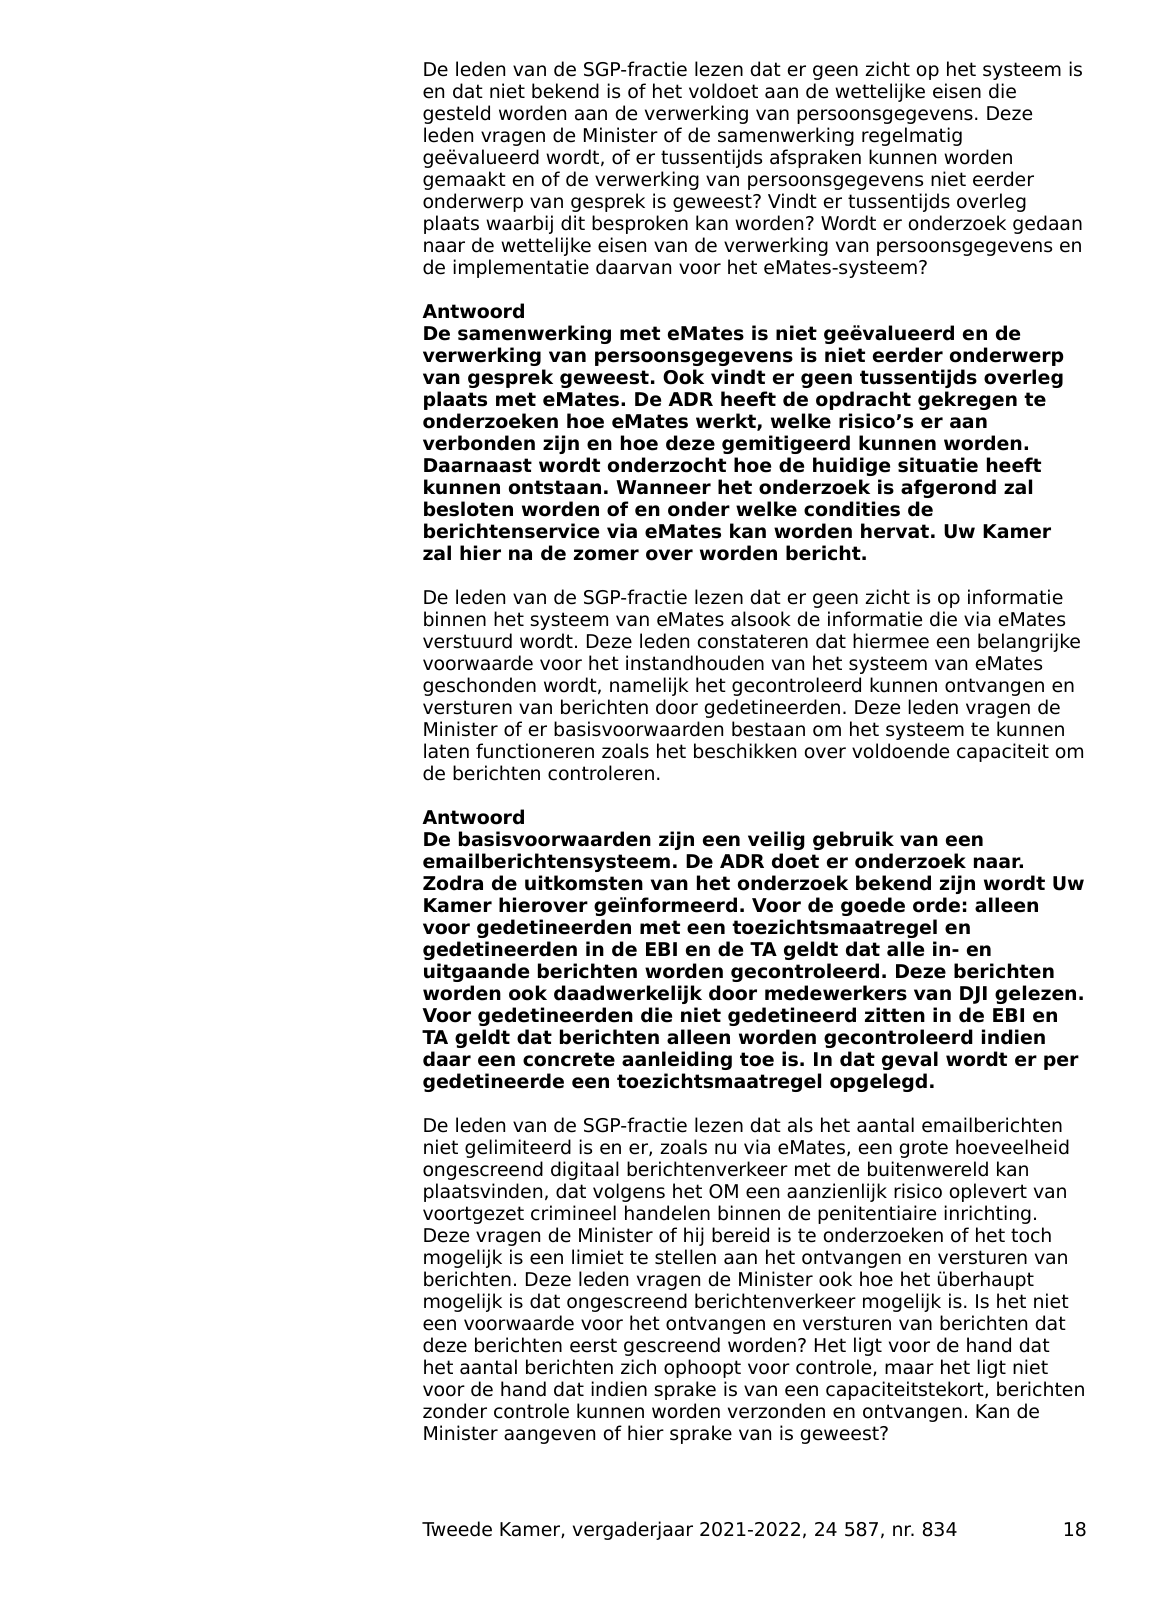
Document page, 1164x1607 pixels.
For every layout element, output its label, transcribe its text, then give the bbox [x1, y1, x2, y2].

text De leden van de SGP-fractie lezen dat er geen zicht is op informatie binnen het systeem van eMates alsook de informatie die via eMates verstuurd wordt. Deze leden constateren dat hiermee een belangrijke voorwaarde voor het instandhouden van het systeem van eMates geschonden wordt, namelijk het gecontroleerd kunnen ontvangen en versturen van berichten door gedetineerden. Deze leden vragen de Minister of er basisvoorwaarden bestaan om het systeem te kunnen laten functioneren zoals het beschikken over voldoende capaciteit om de berichten controleren. [422, 587, 1087, 785]
text De samenwerking met eMates is niet geëvalueerd en de verwerking van persoonsgegevens is niet eerder onderwerp van gesprek geweest. Ook vindt er geen tussentijds overleg plaats met eMates. De ADR heeft de opdracht gekregen te onderzoeken hoe eMates werkt, welke risico’s er aan verbonden zijn en hoe deze gemitigeerd kunnen worden. Daarnaast wordt onderzocht hoe de huidige situatie heeft kunnen ontstaan. Wanneer het onderzoek is afgerond zal besloten worden of en onder welke condities de berichtenservice via eMates kan worden hervat. Uw Kamer zal hier na de zomer over worden bericht. [422, 323, 1087, 565]
text De leden van de SGP-fractie lezen dat als het aantal emailberichten niet gelimiteerd is en er, zoals nu via eMates, een grote hoeveelheid ongescreend digitaal berichtenverkeer met de buitenwereld kan plaatsvinden, dat volgens het OM een aanzienlijk risico oplevert van voortgezet crimineel handelen binnen de penitentiaire inrichting. Deze vragen de Minister of hij bereid is te onderzoeken of het toch mogelijk is een limiet te stellen aan het ontvangen en versturen van berichten. Deze leden vragen de Minister ook hoe het überhaupt mogelijk is dat ongescreend berichtenverkeer mogelijk is. Is het niet een voorwaarde voor het ontvangen en versturen van berichten dat deze berichten eerst gescreend worden? Het ligt voor de hand dat het aantal berichten zich ophoopt voor controle, maar het ligt niet voor de hand dat indien sprake is van een capaciteitstekort, berichten zonder controle kunnen worden verzonden en ontvangen. Kan de Minister aangeven of hier sprake van is geweest? [422, 1115, 1087, 1444]
text De basisvoorwaarden zijn een veilig gebruik van een emailberichtensysteem. De ADR doet er onderzoek naar. Zodra de uitkomsten van het onderzoek bekend zijn wordt Uw Kamer hierover geïnformeerd. Voor de goede orde: alleen voor gedetineerden met een toezichtsmaatregel en gedetineerden in de EBI en de TA geldt dat alle in- en uitgaande berichten worden gecontroleerd. Deze berichten worden ook daadwerkelijk door medewerkers van DJI gelezen. Voor gedetineerden die niet gedetineerd zitten in de EBI en TA geldt dat berichten alleen worden gecontroleerd indien daar een concrete aanleiding toe is. In dat geval wordt er per gedetineerde een toezichtsmaatregel opgelegd. [422, 829, 1087, 1093]
text Antwoord [422, 301, 1087, 323]
text De leden van de SGP-fractie lezen dat er geen zicht op het systeem is en dat niet bekend is of het voldoet aan de wettelijke eisen die gesteld worden aan de verwerking van persoonsgegevens. Deze leden vragen de Minister of de samenwerking regelmatig geëvalueerd wordt, of er tussentijds afspraken kunnen worden gemaakt en of de verwerking van persoonsgegevens niet eerder onderwerp van gesprek is geweest? Vindt er tussentijds overleg plaats waarbij dit besproken kan worden? Wordt er onderzoek gedaan naar de wettelijke eisen van de verwerking van persoonsgegevens en de implementatie daarvan voor het eMates-systeem? [422, 59, 1087, 279]
text Antwoord [422, 807, 1087, 829]
